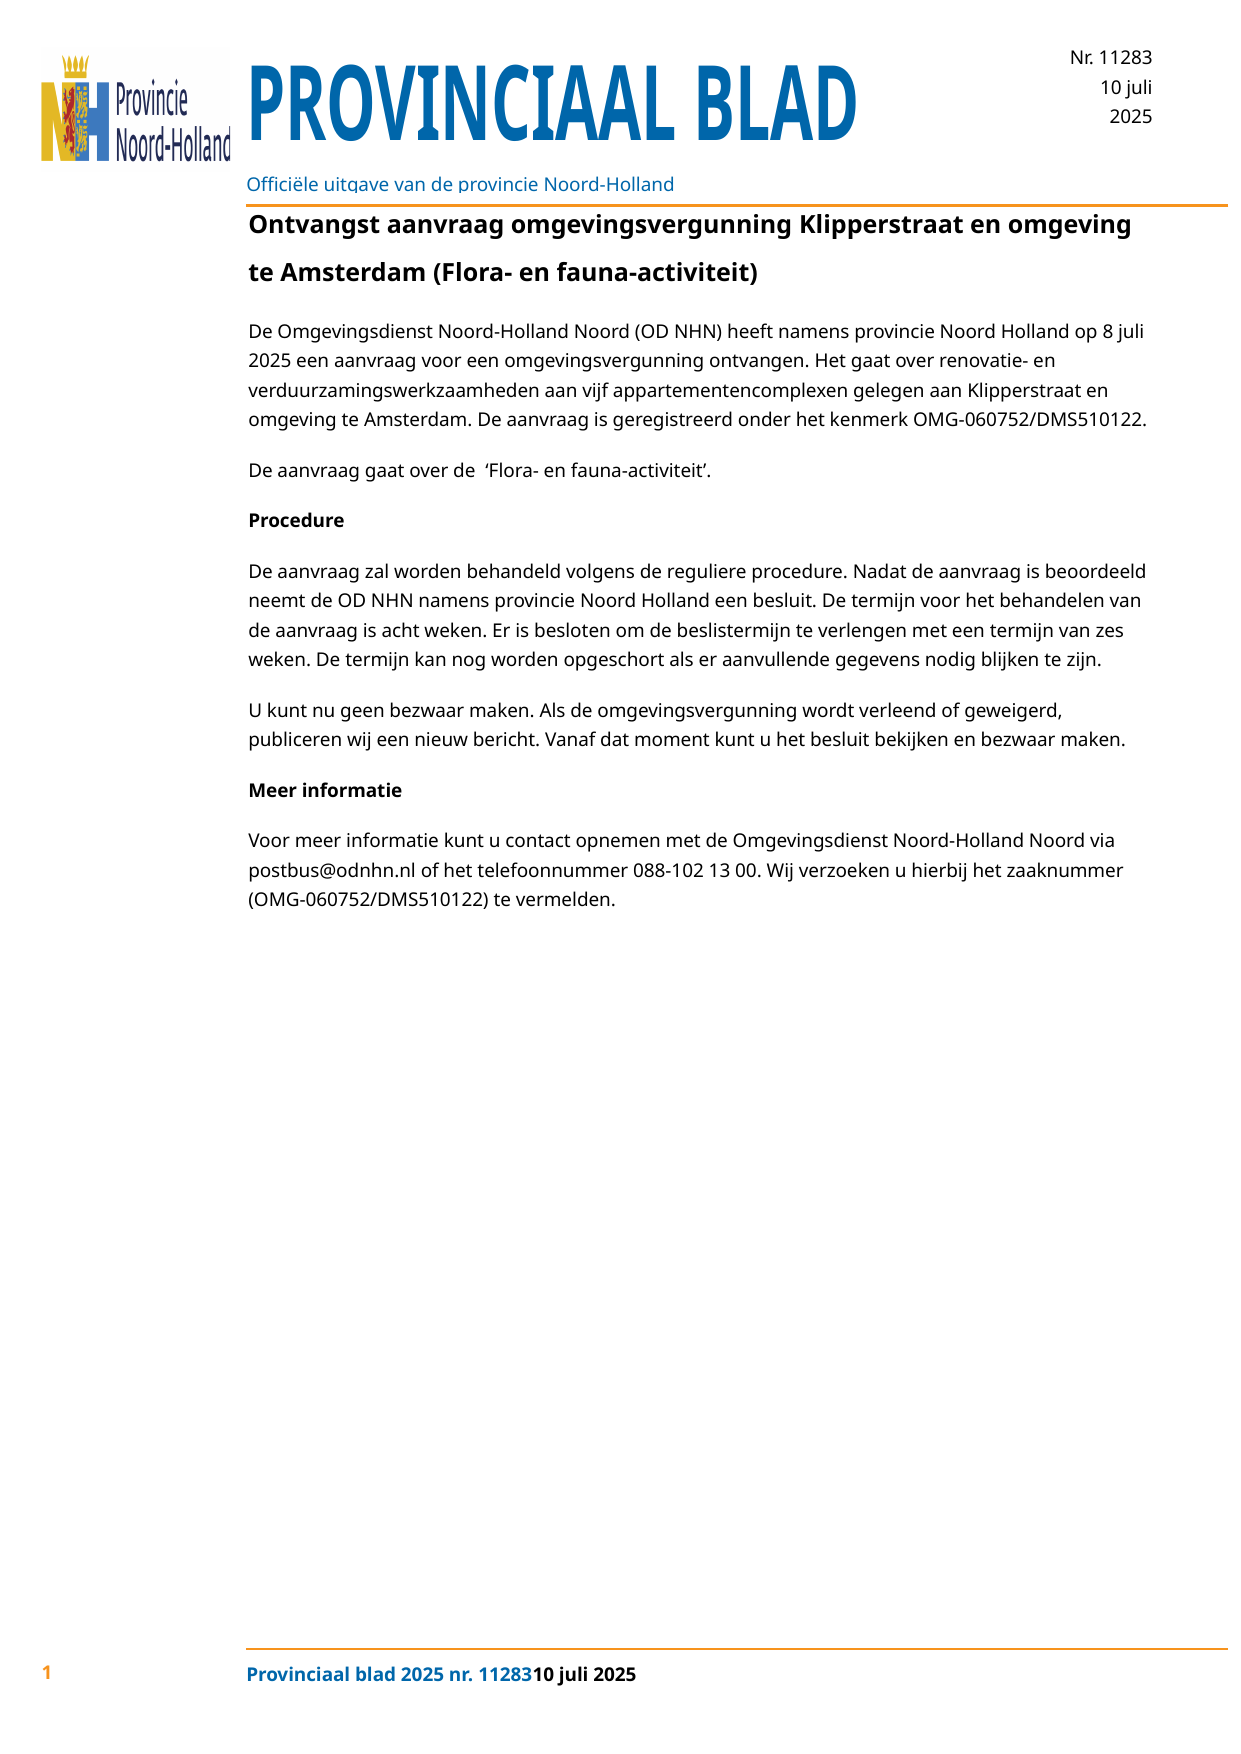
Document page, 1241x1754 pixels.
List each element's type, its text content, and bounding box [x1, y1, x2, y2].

text U kunt nu geen bezwaar maken. Als de omgevingsvergunning wordt verleend of geweigerd, publiceren wij een nieuw bericht. Vanaf dat moment kunt u het besluit bekijken en bezwaar maken. [248, 697, 1152, 752]
text De aanvraag zal worden behandeld volgens de reguliere procedure. Nadat de aanvraag is beoordeeld neemt de OD NHN namens provincie Noord Holland een besluit. De termijn voor het behandelen van de aanvraag is acht weken. Er is besloten om de beslistermijn te verlengen met een termijn van zes weken. De termijn kan nog worden opgeschort als er aanvullende gegevens nodig blijken te zijn. [248, 558, 1152, 672]
text De Omgevingsdienst Noord-Holland Noord (OD NHN) heeft namens provincie Noord Holland op 8 juli 2025 een aanvraag voor een omgevingsvergunning ontvangen. Het gaat over renovatie- en verduurzamingswerkzaamheden aan vijf appartementencomplexen gelegen aan Klipperstraat en omgeving te Amsterdam. De aanvraag is geregistreerd onder het kenmerk OMG-060752/DMS510122. [248, 318, 1152, 432]
text Procedure [248, 507, 1152, 533]
text Voor meer informatie kunt u contact opnemen met de Omgevingsdienst Noord-Holland Noord via postbus@odnhn.nl of het telefoonnummer 088-102 13 00. Wij verzoeken u hierbij het zaaknummer (OMG-060752/DMS510122) te vermelden. [248, 827, 1152, 912]
text De aanvraag gaat over de ‘Flora- en fauna-activiteit’. [248, 457, 1152, 483]
text Meer informatie [248, 777, 1152, 803]
picture [41, 47, 231, 172]
text Ontvangst aanvraag omgevingsvergunning Klipperstraat en omgeving te Amsterdam (Flora- en fauna-activiteit) [248, 207, 1152, 288]
